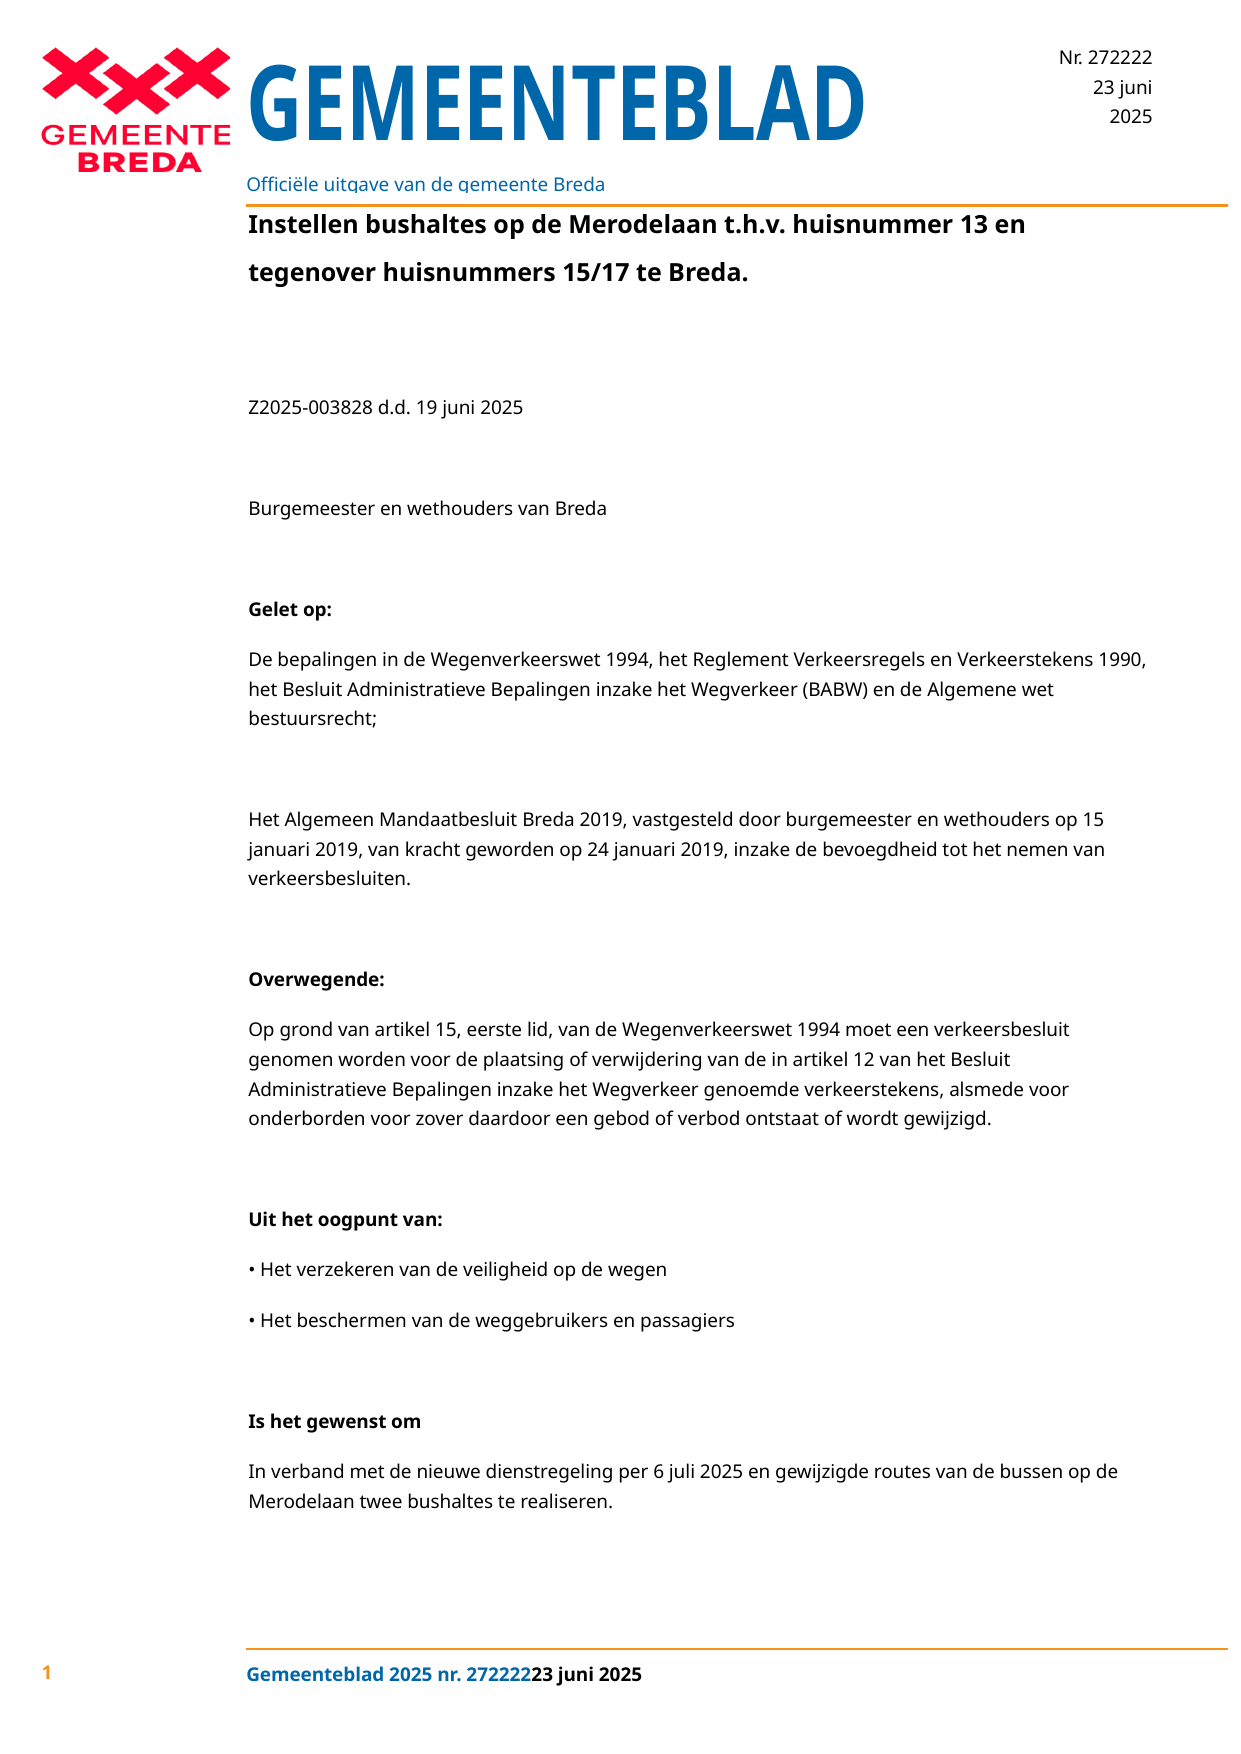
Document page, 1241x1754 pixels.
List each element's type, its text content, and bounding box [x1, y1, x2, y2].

text Instellen bushaltes op de Merodelaan t.h.v. huisnummer 13 en tegenover huisnummers 15/17 te Breda. [248, 207, 1152, 288]
text Gelet op: [248, 596, 1152, 621]
text • Het beschermen van de weggebruikers en passagiers [248, 1307, 1152, 1333]
text Uit het oogpunt van: [248, 1206, 1152, 1232]
text Z2025-003828 d.d. 19 juni 2025 [248, 394, 1152, 420]
text • Het verzekeren van de veiligheid op de wegen [248, 1257, 1152, 1282]
text Burgemeester en wethouders van Breda [248, 495, 1152, 521]
text Op grond van artikel 15, eerste lid, van de Wegenverkeerswet 1994 moet een verkeersbesluit genomen worden voor de plaatsing of verwijdering van de in artikel 12 van het Besluit Administratieve Bepalingen inzake het Wegverkeer genoemde verkeerstekens, alsmede voor onderborden voor zover daardoor een gebod of verbod ontstaat of wordt gewijzigd. [248, 1017, 1152, 1131]
text De bepalingen in de Wegenverkeerswet 1994, het Reglement Verkeersregels en Verkeerstekens 1990, het Besluit Administratieve Bepalingen inzake het Wegverkeer (BABW) en de Algemene wet bestuursrecht; [248, 646, 1152, 731]
text In verband met de nieuwe dienstregeling per 6 juli 2025 en gewijzigde routes van de bussen op de Merodelaan twee bushaltes te realiseren. [248, 1458, 1152, 1513]
text Het Algemeen Mandaatbesluit Breda 2019, vastgesteld door burgemeester en wethouders op 15 januari 2019, van kracht geworden op 24 januari 2019, inzake de bevoegdheid tot het nemen van verkeersbesluiten. [248, 806, 1152, 891]
picture [41, 47, 231, 172]
text Overwegende: [248, 966, 1152, 992]
text Is het gewenst om [248, 1408, 1152, 1433]
